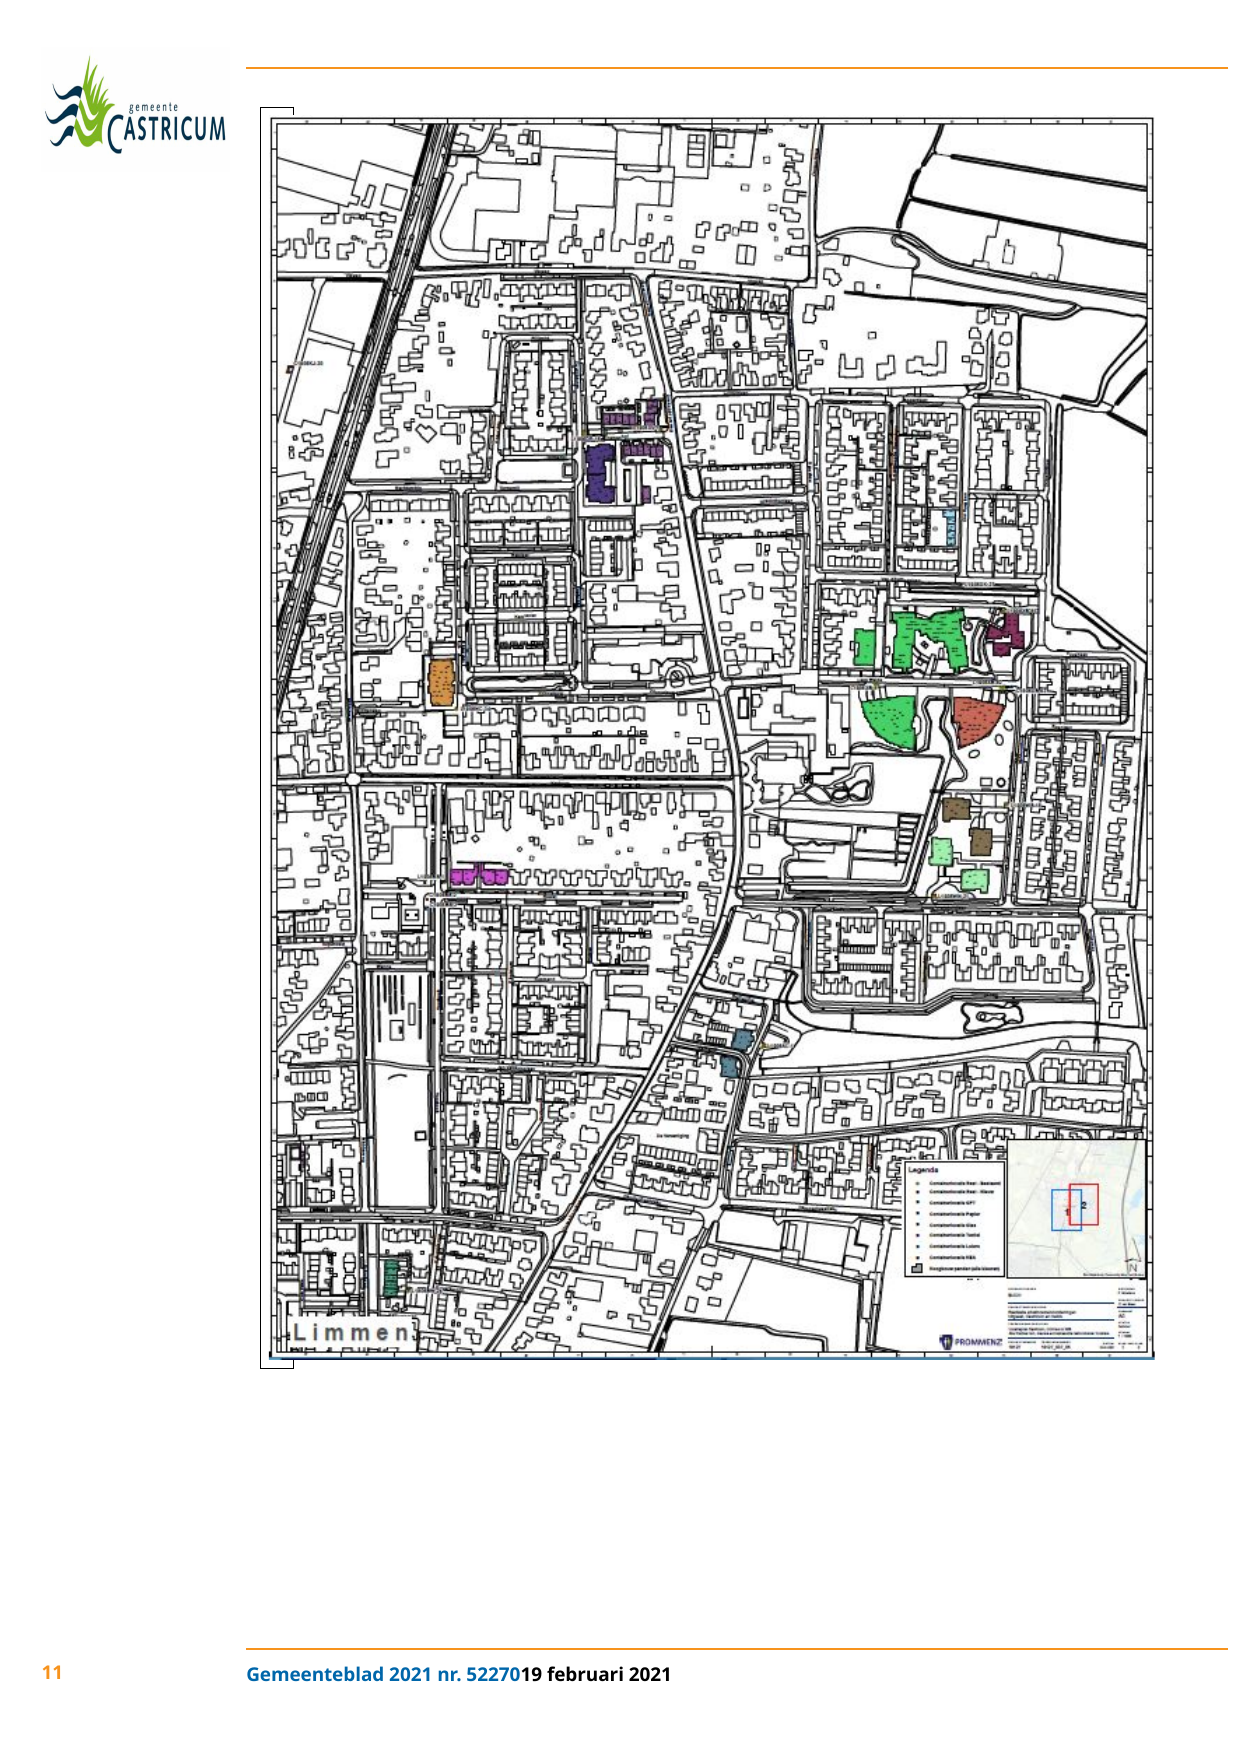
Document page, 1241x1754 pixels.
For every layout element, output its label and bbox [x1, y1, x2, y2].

picture [41, 47, 231, 172]
picture [268, 115, 1155, 1360]
